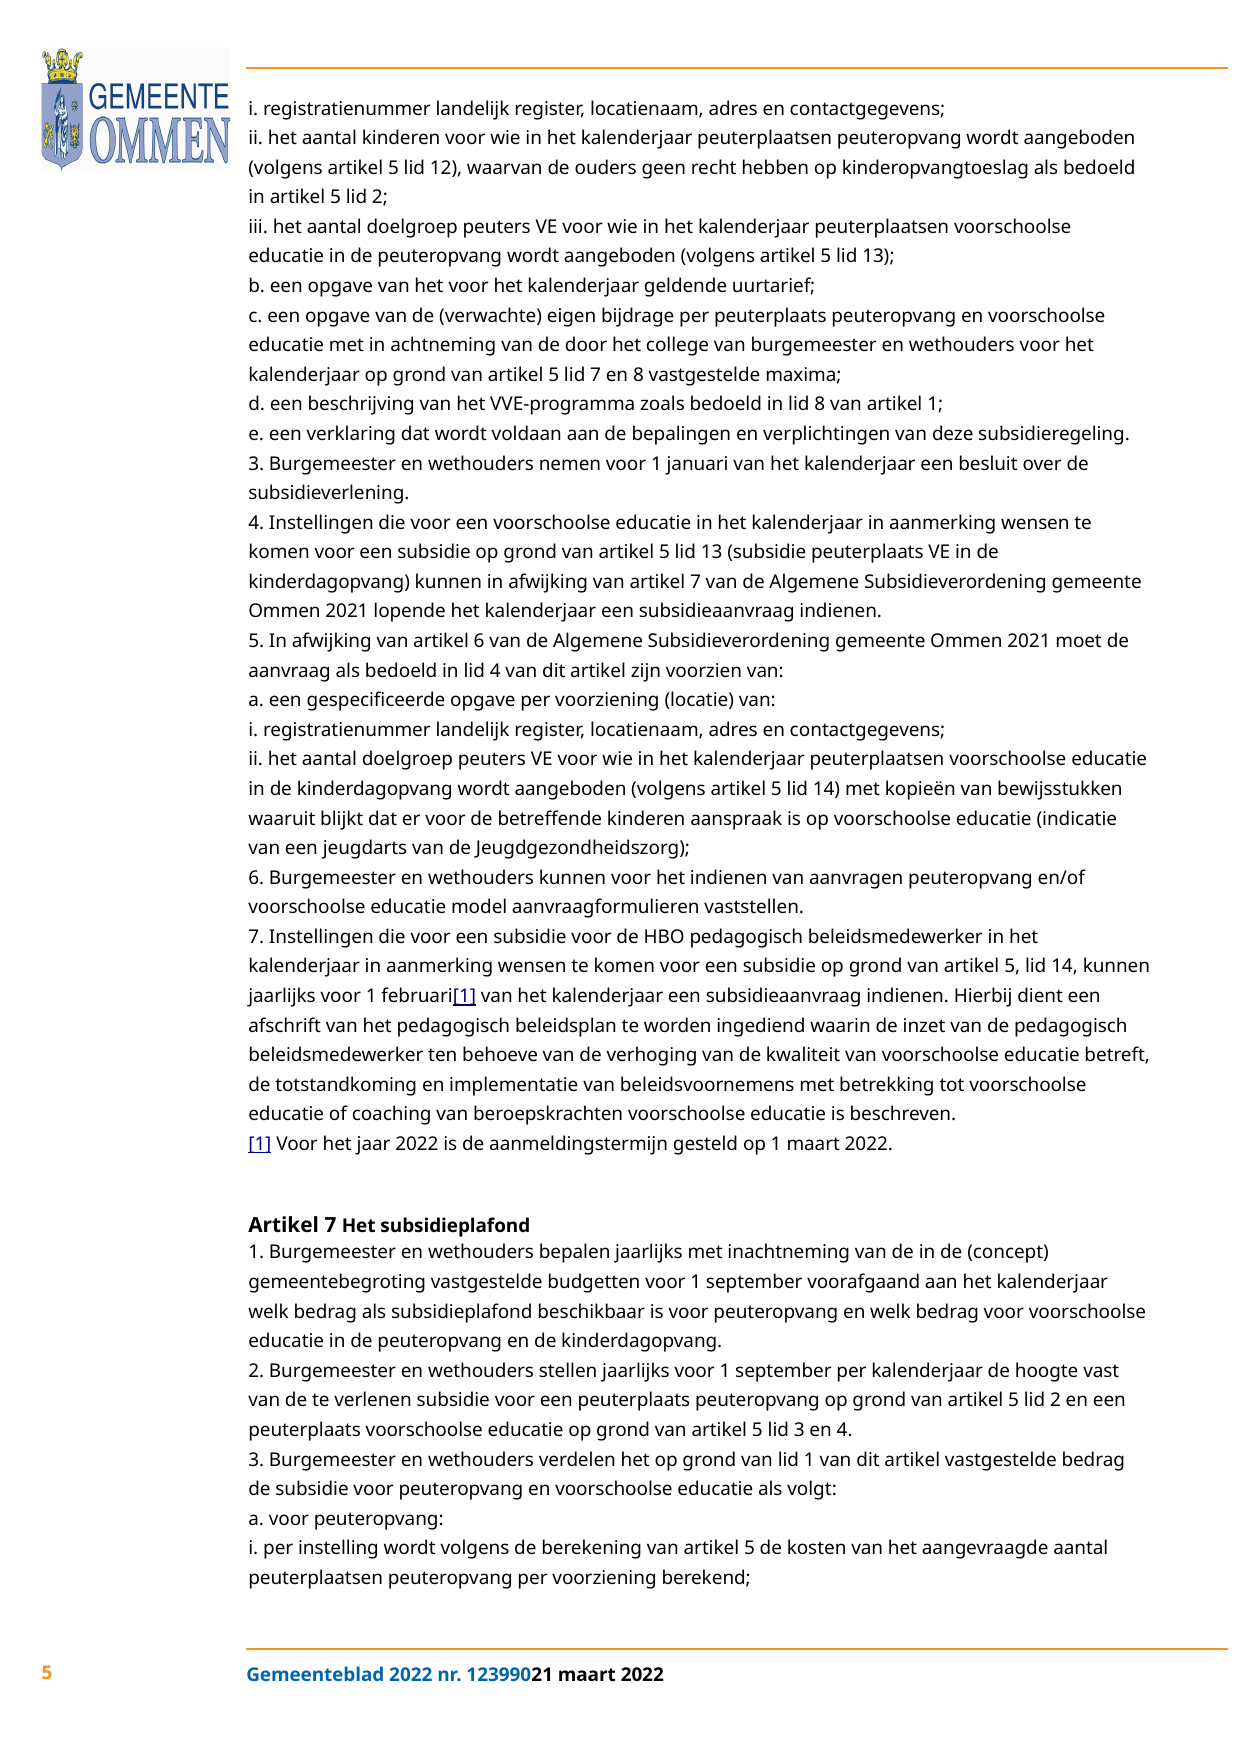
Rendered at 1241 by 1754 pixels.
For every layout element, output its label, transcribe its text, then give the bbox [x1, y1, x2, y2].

text i. registratienummer landelijk register, locatienaam, adres en contactgegevens; [248, 716, 1152, 742]
text 4. Instellingen die voor een voorschoolse educatie in het kalenderjaar in aanmerking wensen te komen voor een subsidie op grond van artikel 5 lid 13 (subsidie peuterplaats VE in de kinderdagopvang) kunnen in afwijking van artikel 7 van de Algemene Subsidieverordening gemeente Ommen 2021 lopende het kalenderjaar een subsidieaanvraag indienen. [248, 509, 1152, 623]
text i. registratienummer landelijk register, locatienaam, adres en contactgegevens; [248, 95, 1152, 121]
picture [41, 47, 231, 172]
text e. een verklaring dat wordt voldaan aan de bepalingen en verplichtingen van deze subsidieregeling. [248, 420, 1152, 446]
text 6. Burgemeester en wethouders kunnen voor het indienen van aanvragen peuteropvang en/of voorschoolse educatie model aanvraagformulieren vaststellen. [248, 864, 1152, 919]
text 5. In afwijking van artikel 6 van de Algemene Subsidieverordening gemeente Ommen 2021 moet de aanvraag als bedoeld in lid 4 van dit artikel zijn voorzien van: [248, 627, 1152, 683]
text 3. Burgemeester en wethouders nemen voor 1 januari van het kalenderjaar een besluit over de subsidieverlening. [248, 450, 1152, 505]
text a. een gespecificeerde opgave per voorziening (locatie) van: [248, 686, 1152, 712]
text 7. Instellingen die voor een subsidie voor de HBO pedagogisch beleidsmedewerker in het kalenderjaar in aanmerking wensen te komen voor een subsidie op grond van artikel 5, lid 14, kunnen jaarlijks voor 1 februari[1] van het kalenderjaar een subsidieaanvraag indienen. Hierbij dient een afschrift van het pedagogisch beleidsplan te worden ingediend waarin de inzet van de pedagogisch beleidsmedewerker ten behoeve van de verhoging van de kwaliteit van voorschoolse educatie betreft, de totstandkoming en implementatie van beleidsvoornemens met betrekking tot voorschoolse educatie of coaching van beroepskrachten voorschoolse educatie is beschreven. [248, 923, 1152, 1126]
text ii. het aantal kinderen voor wie in het kalenderjaar peuterplaatsen peuteropvang wordt aangeboden (volgens artikel 5 lid 12), waarvan de ouders geen recht hebben op kinderopvangtoeslag als bedoeld in artikel 5 lid 2; [248, 124, 1152, 209]
text 2. Burgemeester en wethouders stellen jaarlijks voor 1 september per kalenderjaar de hoogte vast van de te verlenen subsidie voor een peuterplaats peuteropvang op grond van artikel 5 lid 2 en een peuterplaats voorschoolse educatie op grond van artikel 5 lid 3 en 4. [248, 1357, 1152, 1442]
text d. een beschrijving van het VVE-programma zoals bedoeld in lid 8 van artikel 1; [248, 391, 1152, 416]
text iii. het aantal doelgroep peuters VE voor wie in het kalenderjaar peuterplaatsen voorschoolse educatie in de peuteropvang wordt aangeboden (volgens artikel 5 lid 13); [248, 213, 1152, 268]
text a. voor peuteropvang: [248, 1505, 1152, 1531]
text b. een opgave van het voor het kalenderjaar geldende uurtarief; [248, 272, 1152, 298]
text 3. Burgemeester en wethouders verdelen het op grond van lid 1 van dit artikel vastgestelde bedrag de subsidie voor peuteropvang en voorschoolse educatie als volgt: [248, 1446, 1152, 1501]
text c. een opgave van de (verwachte) eigen bijdrage per peuterplaats peuteropvang en voorschoolse educatie met in achtneming van de door het college van burgemeester en wethouders voor het kalenderjaar op grond van artikel 5 lid 7 en 8 vastgestelde maxima; [248, 302, 1152, 387]
text 1. Burgemeester en wethouders bepalen jaarlijks met inachtneming van de in de (concept) gemeentebegroting vastgestelde budgetten voor 1 september voorafgaand aan het kalenderjaar welk bedrag als subsidieplafond beschikbaar is voor peuteropvang en welk bedrag voor voorschoolse educatie in de peuteropvang en de kinderdagopvang. [248, 1239, 1152, 1353]
text Artikel 7 Het subsidieplafond [248, 1210, 1152, 1239]
text i. per instelling wordt volgens de berekening van artikel 5 de kosten van het aangevraagde aantal peuterplaatsen peuteropvang per voorziening berekend; [248, 1534, 1152, 1590]
text [1] Voor het jaar 2022 is de aanmeldingstermijn gesteld op 1 maart 2022. [248, 1130, 1152, 1156]
text ii. het aantal doelgroep peuters VE voor wie in het kalenderjaar peuterplaatsen voorschoolse educatie in de kinderdagopvang wordt aangeboden (volgens artikel 5 lid 14) met kopieën van bewijsstukken waaruit blijkt dat er voor de betreffende kinderen aanspraak is op voorschoolse educatie (indicatie van een jeugdarts van de Jeugdgezondheidszorg); [248, 746, 1152, 860]
